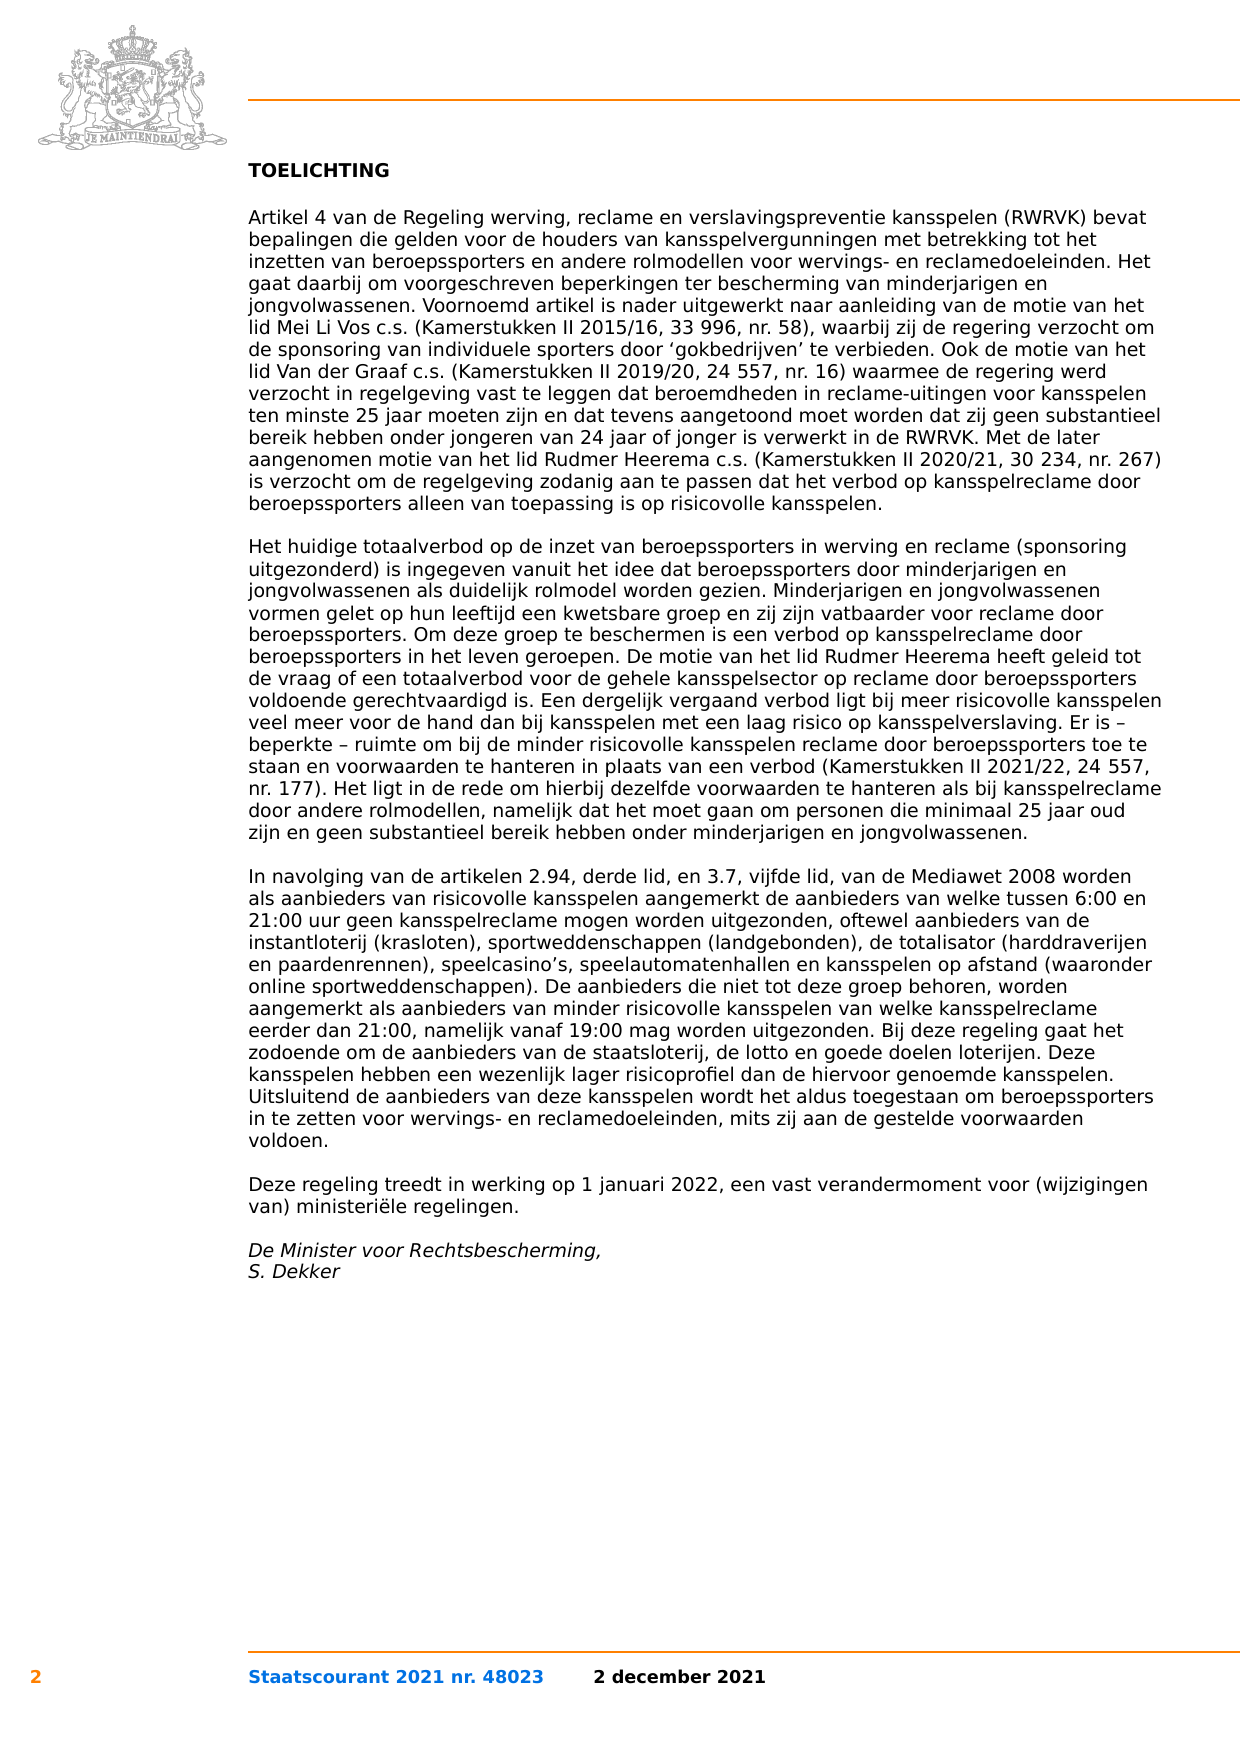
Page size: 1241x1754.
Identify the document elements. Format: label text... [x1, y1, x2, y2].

subtitle TOELICHTING [248, 160, 1163, 182]
text Het huidige totaalverbod op de inzet van beroepssporters in werving en reclame (sponsoring uitgezonderd) is ingegeven vanuit het idee dat beroepssporters door minderjarigen en jongvolwassenen als duidelijk rolmodel worden gezien. Minderjarigen en jongvolwassenen vormen gelet op hun leeftijd een kwetsbare groep en zij zijn vatbaarder voor reclame door beroepssporters. Om deze groep te beschermen is een verbod op kansspelreclame door beroepssporters in het leven geroepen. De motie van het lid Rudmer Heerema heeft geleid tot de vraag of een totaalverbod voor de gehele kansspelsector op reclame door beroepssporters voldoende gerechtvaardigd is. Een dergelijk vergaand verbod ligt bij meer risicovolle kansspelen veel meer voor de hand dan bij kansspelen met een laag risico op kansspelverslaving. Er is – beperkte – ruimte om bij de minder risicovolle kansspelen reclame door beroepssporters toe te staan en voorwaarden te hanteren in plaats van een verbod (Kamerstukken II 2021/22, 24 557, nr. 177). Het ligt in de rede om hierbij dezelfde voorwaarden te hanteren als bij kansspelreclame door andere rolmodellen, namelijk dat het moet gaan om personen die minimaal 25 jaar oud zijn en geen substantieel bereik hebben onder minderjarigen en jongvolwassenen. [248, 536, 1163, 844]
text Artikel 4 van de Regeling werving, reclame en verslavingspreventie kansspelen (RWRVK) bevat bepalingen die gelden voor de houders van kansspelvergunningen met betrekking tot het inzetten van beroepssporters en andere rolmodellen voor wervings- en reclamedoeleinden. Het gaat daarbij om voorgeschreven beperkingen ter bescherming van minderjarigen en jongvolwassenen. Voornoemd artikel is nader uitgewerkt naar aanleiding van de motie van het lid Mei Li Vos c.s. (Kamerstukken II 2015/16, 33 996, nr. 58), waarbij zij de regering verzocht om de sponsoring van individuele sporters door ‘gokbedrijven’ te verbieden. Ook de motie van het lid Van der Graaf c.s. (Kamerstukken II 2019/20, 24 557, nr. 16) waarmee de regering werd verzocht in regelgeving vast te leggen dat beroemdheden in reclame-uitingen voor kansspelen ten minste 25 jaar moeten zijn en dat tevens aangetoond moet worden dat zij geen substantieel bereik hebben onder jongeren van 24 jaar of jonger is verwerkt in de RWRVK. Met de later aangenomen motie van het lid Rudmer Heerema c.s. (Kamerstukken II 2020/21, 30 234, nr. 267) is verzocht om de regelgeving zodanig aan te passen dat het verbod op kansspelreclame door beroepssporters alleen van toepassing is op risicovolle kansspelen. [248, 207, 1163, 514]
text Deze regeling treedt in werking op 1 januari 2022, een vast verandermoment voor (wijzigingen van) ministeriële regelingen. [248, 1174, 1163, 1218]
text In navolging van de artikelen 2.94, derde lid, en 3.7, vijfde lid, van de Mediawet 2008 worden als aanbieders van risicovolle kansspelen aangemerkt de aanbieders van welke tussen 6:00 en 21:00 uur geen kansspelreclame mogen worden uitgezonden, oftewel aanbieders van de instantloterij (krasloten), sportweddenschappen (landgebonden), de totalisator (harddraverijen en paardenrennen), speelcasino’s, speelautomatenhallen en kansspelen op afstand (waaronder online sportweddenschappen). De aanbieders die niet tot deze groep behoren, worden aangemerkt als aanbieders van minder risicovolle kansspelen van welke kansspelreclame eerder dan 21:00, namelijk vanaf 19:00 mag worden uitgezonden. Bij deze regeling gaat het zodoende om de aanbieders van de staatsloterij, de lotto en goede doelen loterijen. Deze kansspelen hebben een wezenlijk lager risicoprofiel dan de hiervoor genoemde kansspelen. Uitsluitend de aanbieders van deze kansspelen wordt het aldus toegestaan om beroepssporters in te zetten voor wervings- en reclamedoeleinden, mits zij aan de gestelde voorwaarden voldoen. [248, 866, 1163, 1152]
text De Minister voor Rechtsbescherming, S. Dekker [248, 1239, 1163, 1283]
picture [38, 25, 227, 150]
